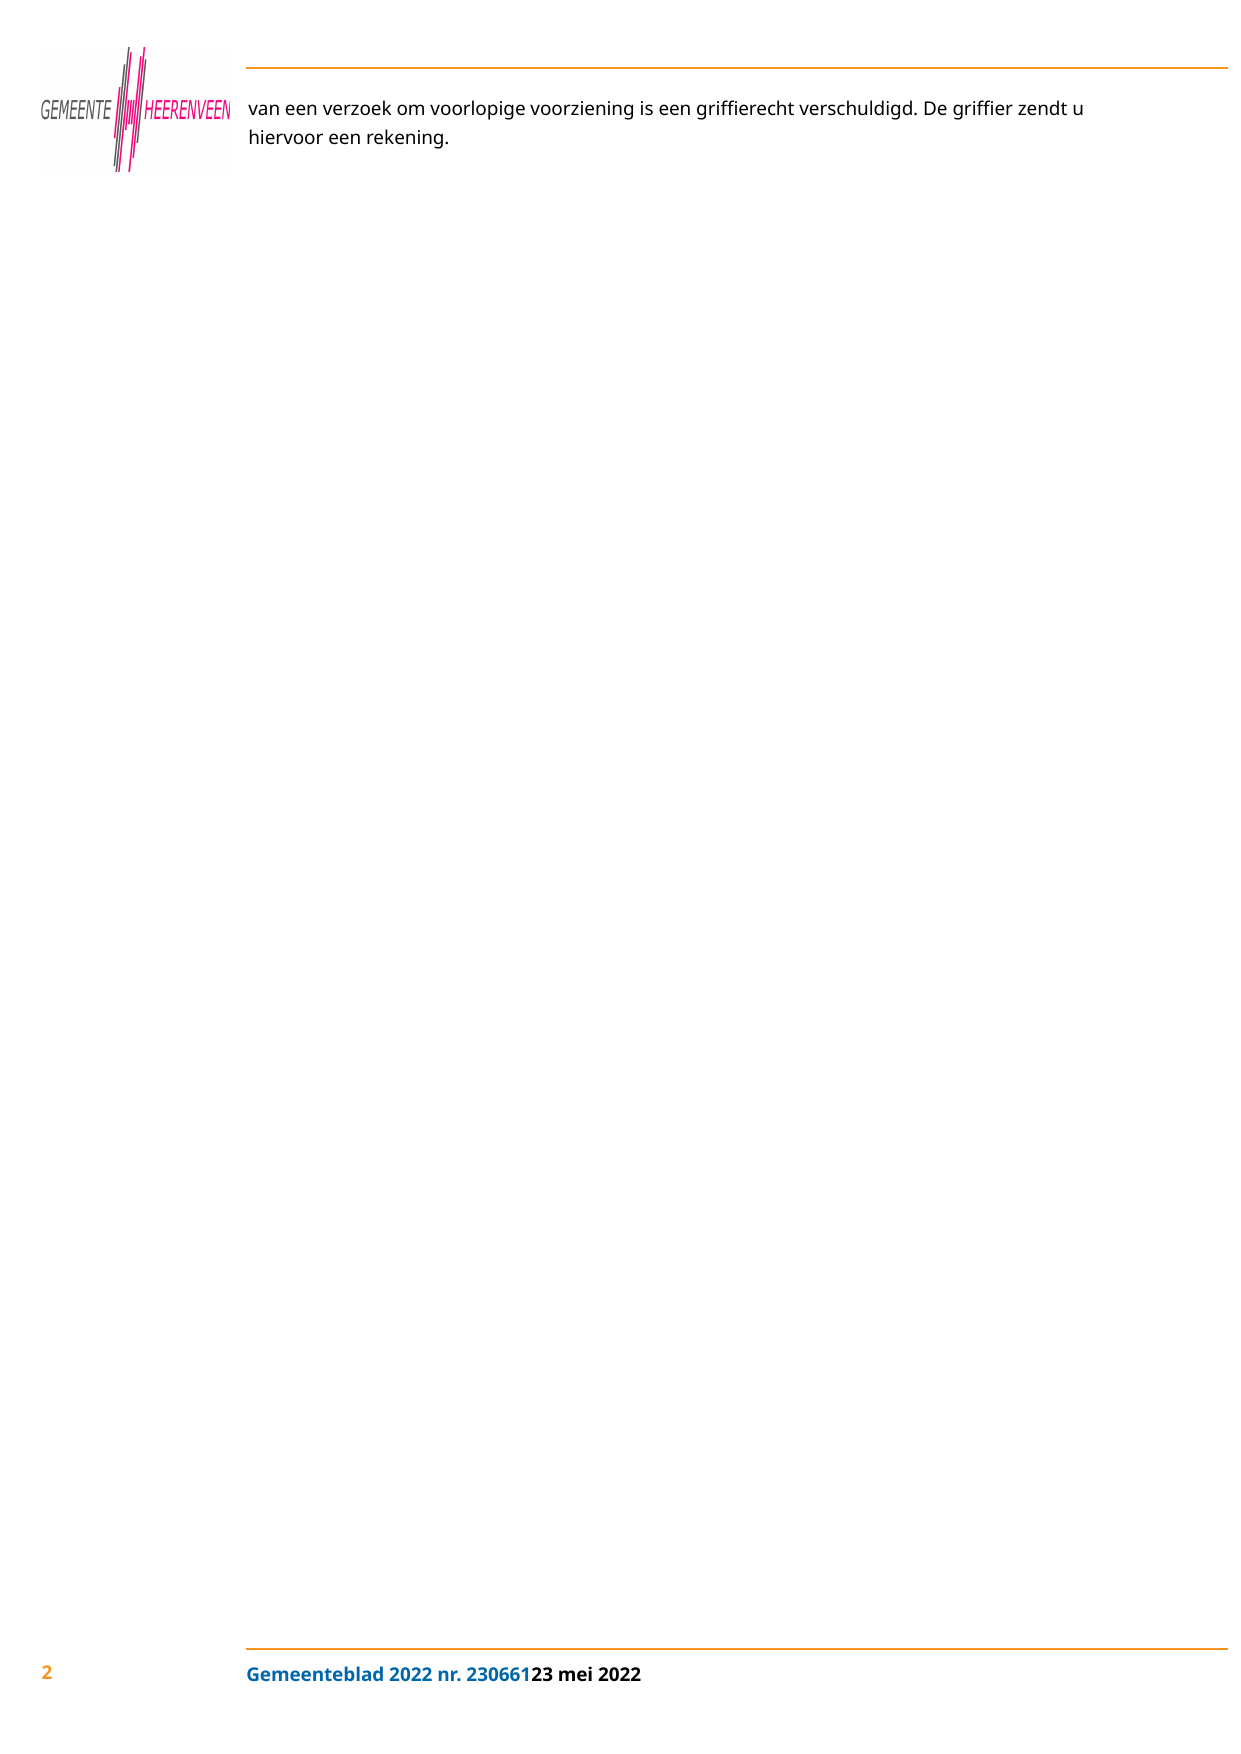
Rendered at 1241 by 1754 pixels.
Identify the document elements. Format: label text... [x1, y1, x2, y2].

text van een verzoek om voorlopige voorziening is een griffierecht verschuldigd. De griffier zendt u hiervoor een rekening. [248, 95, 1152, 150]
picture [41, 47, 231, 172]
